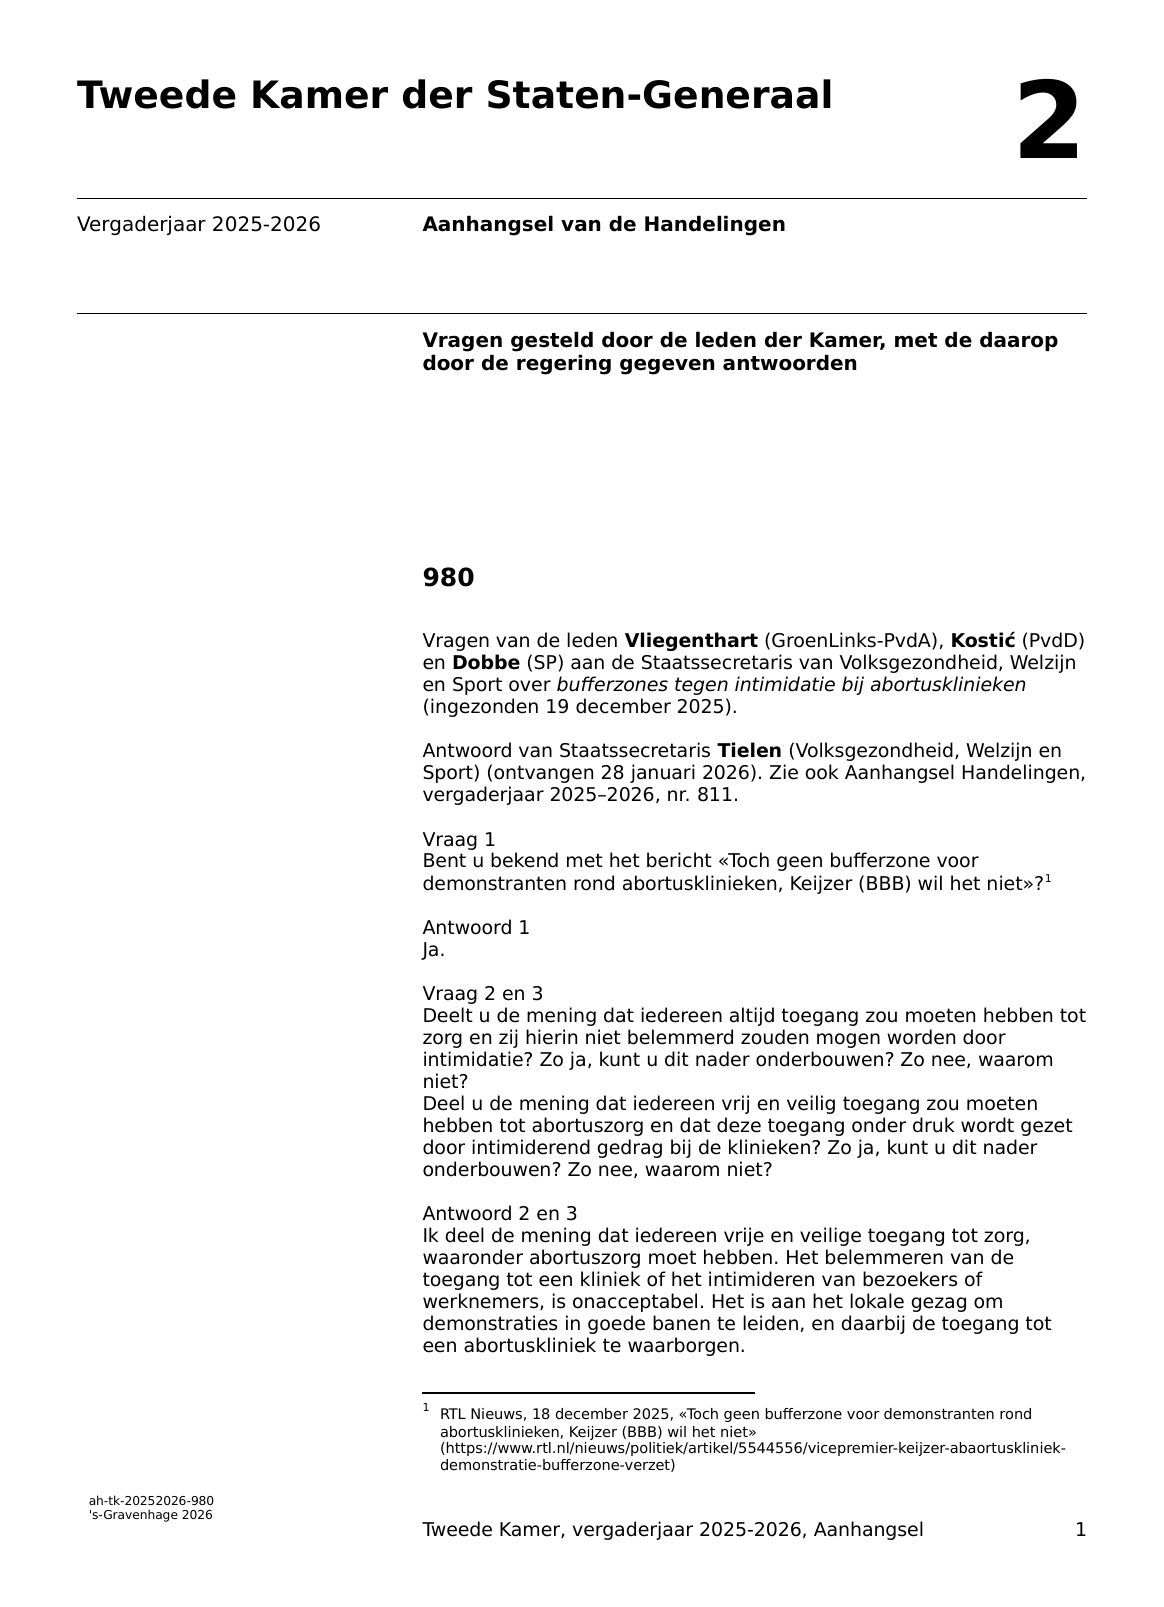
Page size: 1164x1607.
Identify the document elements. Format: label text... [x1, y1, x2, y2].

text Deel u de mening dat iedereen vrij en veilig toegang zou moeten hebben tot abortuszorg en dat deze toegang onder druk wordt gezet door intimiderend gedrag bij de klinieken? Zo ja, kunt u dit nader onderbouwen? Zo nee, waarom niet? [422, 1093, 1087, 1181]
text Vraag 2 en 3 [422, 983, 1087, 1005]
text Vraag 1 [422, 828, 1087, 850]
text Ik deel de mening dat iedereen vrije en veilige toegang tot zorg, waaronder abortuszorg moet hebben. Het belemmeren van de toegang tot een kliniek of het intimideren van bezoekers of werknemers, is onacceptabel. Het is aan het lokale gezag om demonstraties in goede banen te leiden, en daarbij de toegang tot een abortuskliniek te waarborgen. [422, 1225, 1087, 1357]
table_cell [77, 314, 422, 375]
text Deelt u de mening dat iedereen altijd toegang zou moeten hebben tot zorg en zij hierin niet belemmerd zouden mogen worden door intimidatie? Zo ja, kunt u dit nader onderbouwen? Zo nee, waarom niet? [422, 1005, 1087, 1093]
text 's-Gravenhage 2026 [88, 1508, 323, 1522]
text Vragen van de leden Vliegenthart (GroenLinks-PvdA), Kostić (PvdD) en Dobbe (SP) aan de Staatssecretaris van Volksgezondheid, Welzijn en Sport over bufferzones tegen intimidatie bij abortusklinieken (ingezonden 19 december 2025). [422, 630, 1087, 718]
text Antwoord van Staatssecretaris Tielen (Volksgezondheid, Welzijn en Sport) (ontvangen 28 januari 2026). Zie ook Aanhangsel Handelingen, vergaderjaar 2025–2026, nr. 811. [422, 740, 1087, 806]
table_cell Aanhangsel van de Handelingen [422, 199, 1087, 313]
table_cell Vergaderjaar 2025-2026 [77, 199, 422, 313]
table_header Tweede Kamer der Staten-Generaal [77, 59, 886, 198]
text Antwoord 1 [422, 917, 1087, 938]
text Ja. [422, 938, 1087, 961]
text Antwoord 2 en 3 [422, 1203, 1087, 1225]
table_header 2 [886, 59, 1087, 198]
table_cell Vragen gesteld door de leden der Kamer, met de daarop door de regering gegeven antwoorden [422, 314, 1087, 375]
text 980 [422, 563, 1087, 592]
text Bent u bekend met het bericht «Toch geen bufferzone voor demonstranten rond abortusklinieken, Keijzer (BBB) wil het niet»? [422, 850, 1087, 894]
text RTL Nieuws, 18 december 2025, «Toch geen bufferzone voor demonstranten rond abortusklinieken, Keijzer (BBB) wil het niet» (https://www.rtl.nl/nieuws/politiek/artikel/5544556/vicepremier-keijzer-abaortuskliniek-demonstratie-bufferzone-verzet) [422, 1402, 1087, 1474]
text ah-tk-20252026-980 [88, 1494, 323, 1508]
